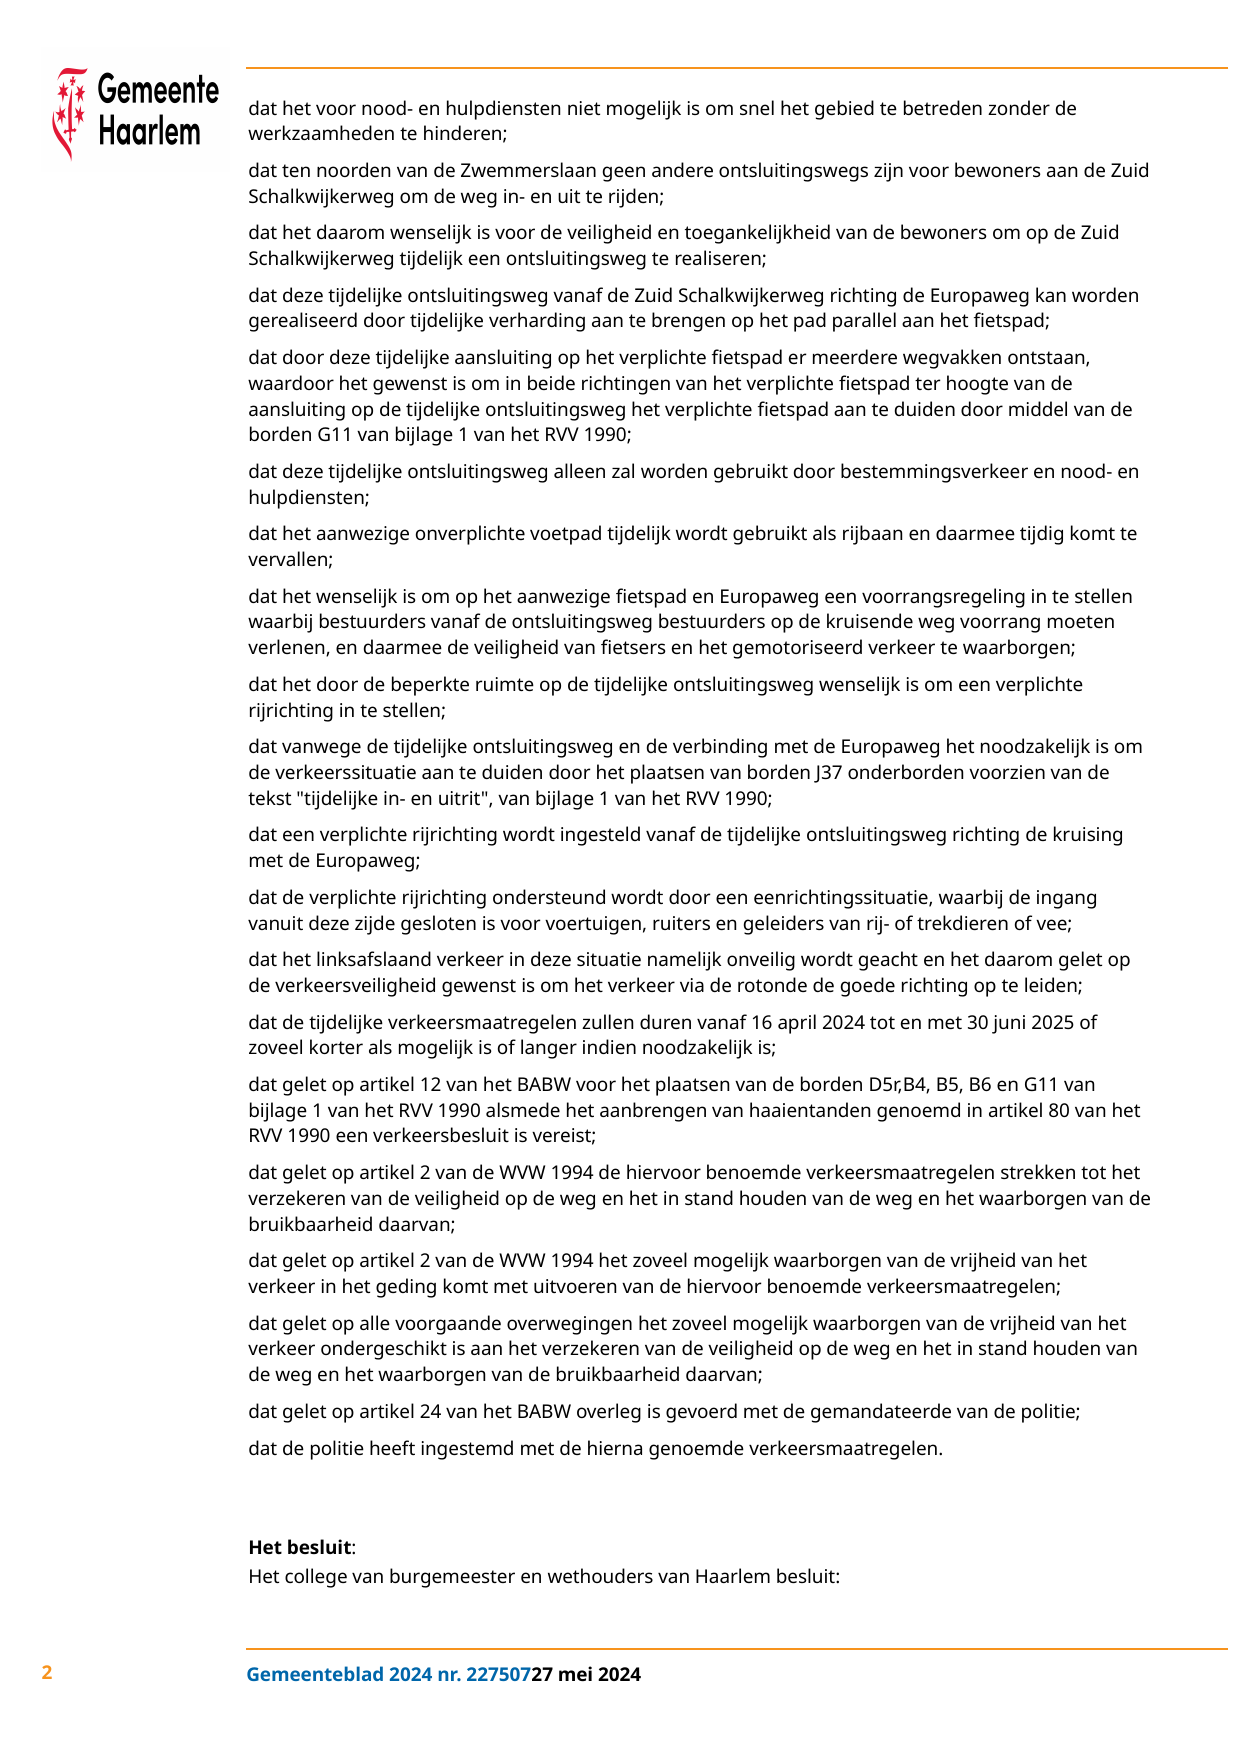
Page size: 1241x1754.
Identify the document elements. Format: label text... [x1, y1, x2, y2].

text dat het linksafslaand verkeer in deze situatie namelijk onveilig wordt geacht en het daarom gelet op de verkeersveiligheid gewenst is om het verkeer via de rotonde de goede richting op te leiden; [248, 946, 1152, 998]
text dat gelet op artikel 2 van de WVW 1994 het zoveel mogelijk waarborgen van de vrijheid van het verkeer in het geding komt met uitvoeren van de hiervoor benoemde verkeersmaatregelen; [248, 1247, 1152, 1299]
text dat gelet op artikel 2 van de WVW 1994 de hiervoor benoemde verkeersmaatregelen strekken tot het verzekeren van de veiligheid op de weg en het in stand houden van de weg en het waarborgen van de bruikbaarheid daarvan; [248, 1159, 1152, 1237]
picture [41, 47, 231, 172]
text dat de politie heeft ingestemd met de hierna genoemde verkeersmaatregelen. [248, 1435, 1152, 1460]
text dat het aanwezige onverplichte voetpad tijdelijk wordt gebruikt als rijbaan en daarmee tijdig komt te vervallen; [248, 521, 1152, 572]
text Het besluit: [248, 1534, 1152, 1560]
text dat door deze tijdelijke aansluiting op het verplichte fietspad er meerdere wegvakken ontstaan, waardoor het gewenst is om in beide richtingen van het verplichte fietspad ter hoogte van de aansluiting op de tijdelijke ontsluitingsweg het verplichte fietspad aan te duiden door middel van de borden G11 van bijlage 1 van het RVV 1990; [248, 344, 1152, 447]
text dat het voor nood- en hulpdiensten niet mogelijk is om snel het gebied te betreden zonder de werkzaamheden te hinderen; [248, 95, 1152, 146]
text Het college van burgemeester en wethouders van Haarlem besluit: [248, 1564, 1152, 1589]
text dat het daarom wenselijk is voor de veiligheid en toegankelijkheid van de bewoners om op de Zuid Schalkwijkerweg tijdelijk een ontsluitingsweg te realiseren; [248, 219, 1152, 271]
text dat deze tijdelijke ontsluitingsweg alleen zal worden gebruikt door bestemmingsverkeer en nood- en hulpdiensten; [248, 458, 1152, 510]
text dat deze tijdelijke ontsluitingsweg vanaf de Zuid Schalkwijkerweg richting de Europaweg kan worden gerealiseerd door tijdelijke verharding aan te brengen op het pad parallel aan het fietspad; [248, 282, 1152, 333]
text dat gelet op alle voorgaande overwegingen het zoveel mogelijk waarborgen van de vrijheid van het verkeer ondergeschikt is aan het verzekeren van de veiligheid op de weg en het in stand houden van de weg en het waarborgen van de bruikbaarheid daarvan; [248, 1310, 1152, 1387]
text dat een verplichte rijrichting wordt ingesteld vanaf de tijdelijke ontsluitingsweg richting de kruising met de Europaweg; [248, 822, 1152, 873]
text dat vanwege de tijdelijke ontsluitingsweg en de verbinding met de Europaweg het noodzakelijk is om de verkeerssituatie aan te duiden door het plaatsen van borden J37 onderborden voorzien van de tekst "tijdelijke in- en uitrit", van bijlage 1 van het RVV 1990; [248, 733, 1152, 811]
text dat het door de beperkte ruimte op de tijdelijke ontsluitingsweg wenselijk is om een verplichte rijrichting in te stellen; [248, 671, 1152, 723]
text dat de tijdelijke verkeersmaatregelen zullen duren vanaf 16 april 2024 tot en met 30 juni 2025 of zoveel korter als mogelijk is of langer indien noodzakelijk is; [248, 1009, 1152, 1060]
text dat het wenselijk is om op het aanwezige fietspad en Europaweg een voorrangsregeling in te stellen waarbij bestuurders vanaf de ontsluitingsweg bestuurders op de kruisende weg voorrang moeten verlenen, en daarmee de veiligheid van fietsers en het gemotoriseerd verkeer te waarborgen; [248, 583, 1152, 660]
text dat gelet op artikel 12 van het BABW voor het plaatsen van de borden D5r,B4, B5, B6 en G11 van bijlage 1 van het RVV 1990 alsmede het aanbrengen van haaientanden genoemd in artikel 80 van het RVV 1990 een verkeersbesluit is vereist; [248, 1071, 1152, 1148]
text dat ten noorden van de Zwemmerslaan geen andere ontsluitingswegs zijn voor bewoners aan de Zuid Schalkwijkerweg om de weg in- en uit te rijden; [248, 157, 1152, 209]
text dat de verplichte rijrichting ondersteund wordt door een eenrichtingssituatie, waarbij de ingang vanuit deze zijde gesloten is voor voertuigen, ruiters en geleiders van rij- of trekdieren of vee; [248, 884, 1152, 936]
text dat gelet op artikel 24 van het BABW overleg is gevoerd met de gemandateerde van de politie; [248, 1398, 1152, 1424]
